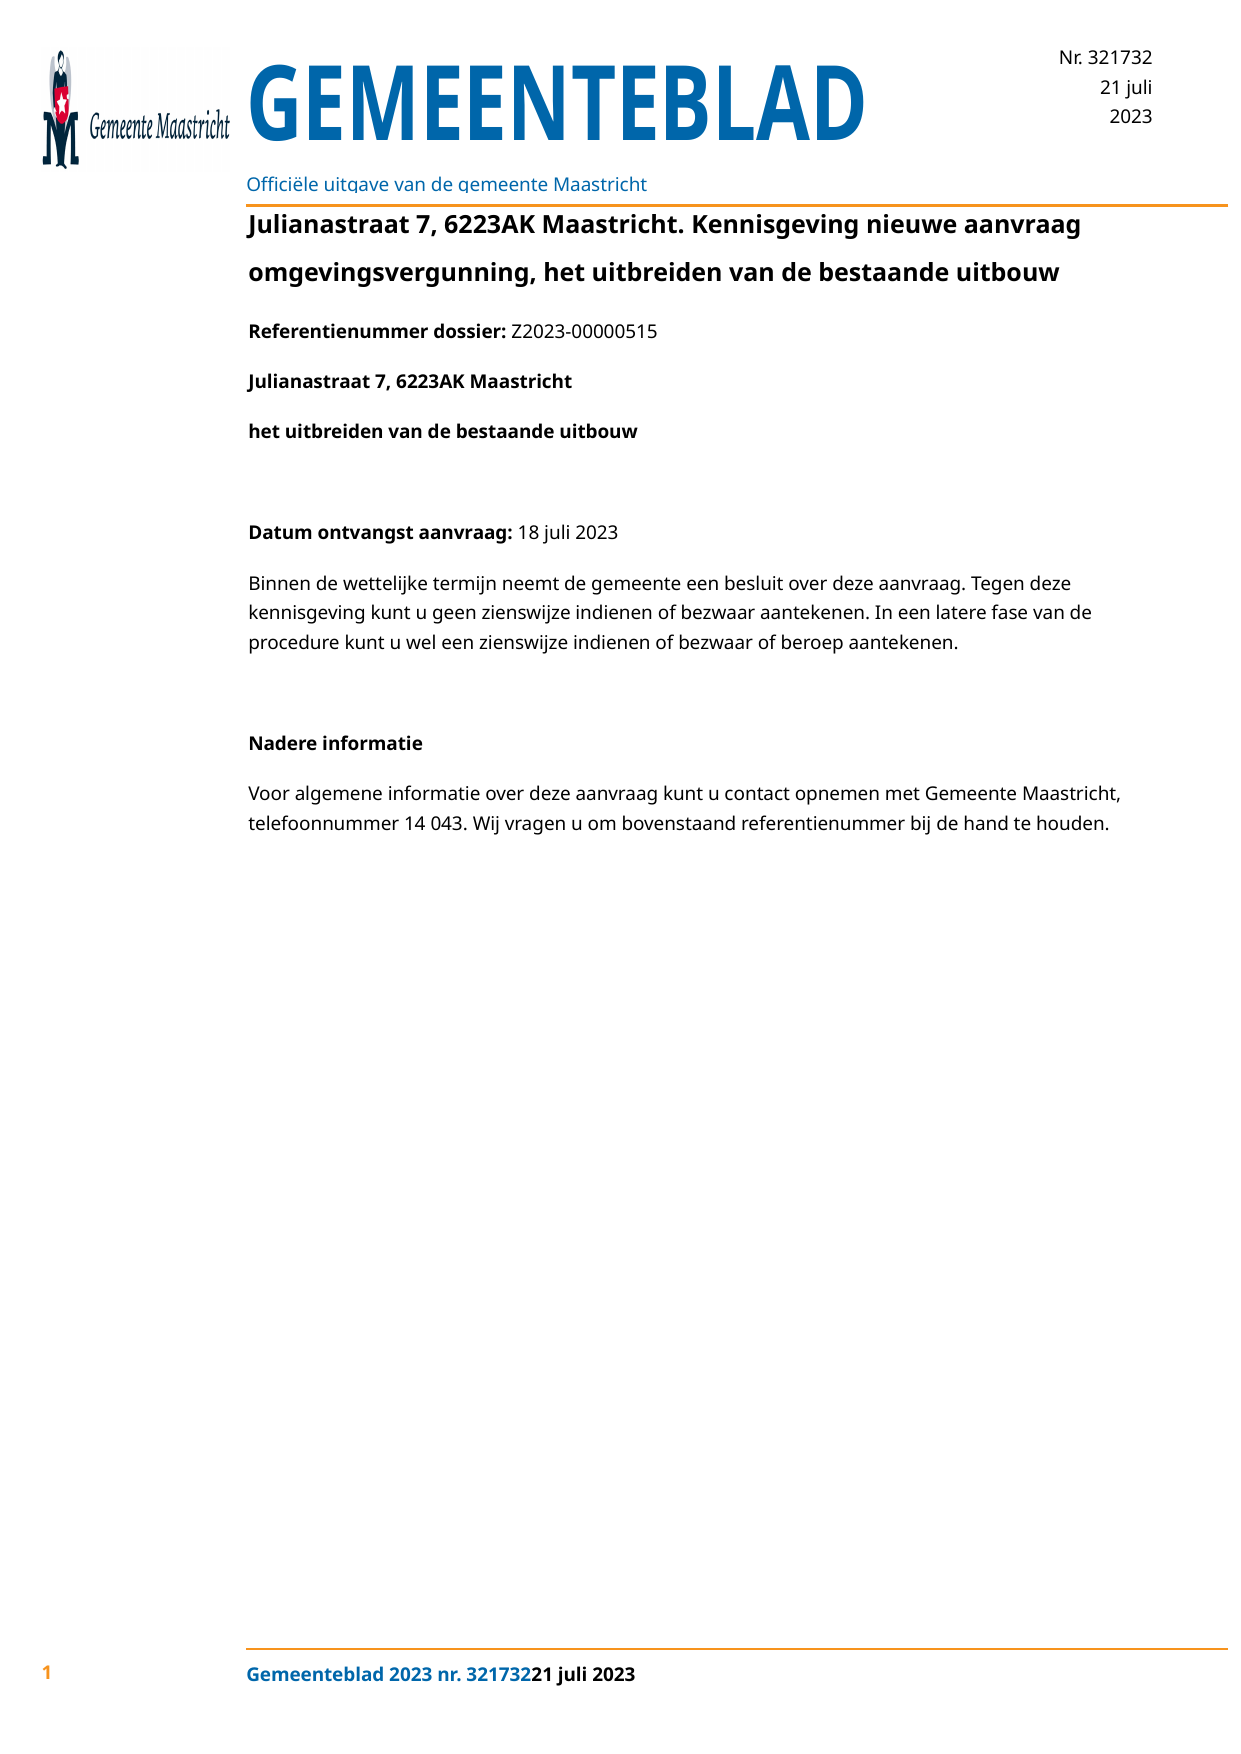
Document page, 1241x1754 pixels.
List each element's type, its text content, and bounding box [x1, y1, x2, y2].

text Datum ontvangst aanvraag: 18 juli 2023 [248, 519, 1152, 545]
text Julianastraat 7, 6223AK Maastricht. Kennisgeving nieuwe aanvraag omgevingsvergunning, het uitbreiden van de bestaande uitbouw [248, 207, 1152, 288]
text Nadere informatie [248, 730, 1152, 756]
text het uitbreiden van de bestaande uitbouw [248, 419, 1152, 444]
picture [41, 47, 231, 172]
text Voor algemene informatie over deze aanvraag kunt u contact opnemen met Gemeente Maastricht, telefoonnummer 14 043. Wij vragen u om bovenstaand referentienummer bij de hand te houden. [248, 780, 1152, 836]
text Referentienummer dossier: Z2023-00000515 [248, 318, 1152, 344]
text Julianastraat 7, 6223AK Maastricht [248, 368, 1152, 394]
text Binnen de wettelijke termijn neemt de gemeente een besluit over deze aanvraag. Tegen deze kennisgeving kunt u geen zienswijze indienen of bezwaar aantekenen. In een latere fase van de procedure kunt u wel een zienswijze indienen of bezwaar of beroep aantekenen. [248, 570, 1152, 655]
